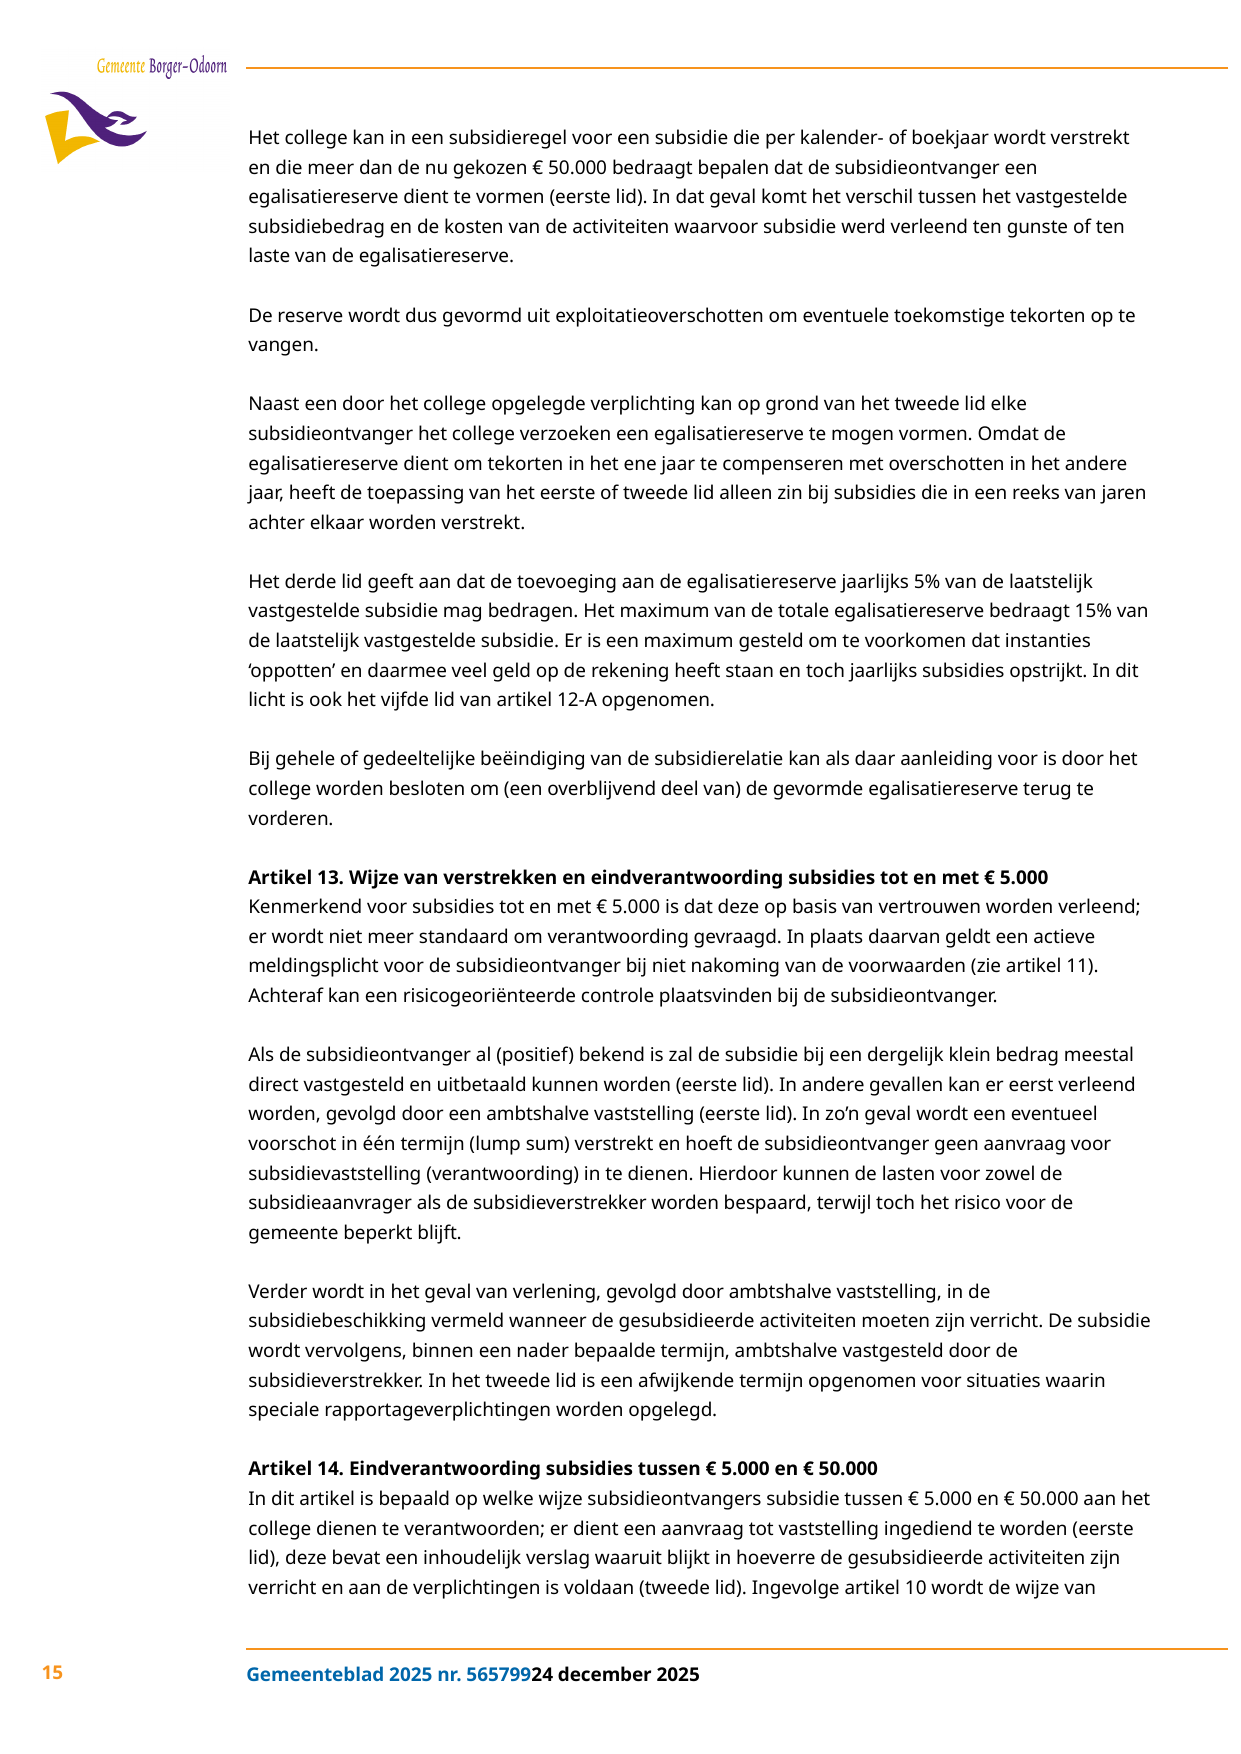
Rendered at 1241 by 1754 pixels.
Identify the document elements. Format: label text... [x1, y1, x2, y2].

text Naast een door het college opgelegde verplichting kan op grond van het tweede lid elke subsidieontvanger het college verzoeken een egalisatiereserve te mogen vormen. Omdat de egalisatiereserve dient om tekorten in het ene jaar te compenseren met overschotten in het andere jaar, heeft de toepassing van het eerste of tweede lid alleen zin bij subsidies die in een reeks van jaren achter elkaar worden verstrekt. [248, 391, 1152, 535]
text De reserve wordt dus gevormd uit exploitatieoverschotten om eventuele toekomstige tekorten op te vangen. [248, 302, 1152, 357]
text Kenmerkend voor subsidies tot en met € 5.000 is dat deze op basis van vertrouwen worden verleend; er wordt niet meer standaard om verantwoording gevraagd. In plaats daarvan geldt een actieve meldingsplicht voor de subsidieontvanger bij niet nakoming van de voorwaarden (zie artikel 11). Achteraf kan een risicogeoriënteerde controle plaatsvinden bij de subsidieontvanger. [248, 893, 1152, 1008]
text Verder wordt in het geval van verlening, gevolgd door ambtshalve vaststelling, in de subsidiebeschikking vermeld wanneer de gesubsidieerde activiteiten moeten zijn verricht. De subsidie wordt vervolgens, binnen een nader bepaalde termijn, ambtshalve vastgesteld door de subsidieverstrekker. In het tweede lid is een afwijkende termijn opgenomen voor situaties waarin speciale rapportageverplichtingen worden opgelegd. [248, 1278, 1152, 1422]
text Als de subsidieontvanger al (positief) bekend is zal de subsidie bij een dergelijk klein bedrag meestal direct vastgesteld en uitbetaald kunnen worden (eerste lid). In andere gevallen kan er eerst verleend worden, gevolgd door een ambtshalve vaststelling (eerste lid). In zo’n geval wordt een eventueel voorschot in één termijn (lump sum) verstrekt en hoeft de subsidieontvanger geen aanvraag voor subsidievaststelling (verantwoording) in te dienen. Hierdoor kunnen de lasten voor zowel de subsidieaanvrager als de subsidieverstrekker worden bespaard, terwijl toch het risico voor de gemeente beperkt blijft. [248, 1041, 1152, 1245]
text Het college kan in een subsidieregel voor een subsidie die per kalender- of boekjaar wordt verstrekt en die meer dan de nu gekozen € 50.000 bedraagt bepalen dat de subsidieontvanger een egalisatiereserve dient te vormen (eerste lid). In dat geval komt het verschil tussen het vastgestelde subsidiebedrag en de kosten van de activiteiten waarvoor subsidie werd verleend ten gunste of ten laste van de egalisatiereserve. [248, 124, 1152, 268]
text Bij gehele of gedeeltelijke beëindiging van de subsidierelatie kan als daar aanleiding voor is door het college worden besloten om (een overblijvend deel van) de gevormde egalisatiereserve terug te vorderen. [248, 746, 1152, 831]
text Artikel 14. Eindverantwoording subsidies tussen € 5.000 en € 50.000 [248, 1456, 1152, 1481]
text Het derde lid geeft aan dat de toevoeging aan de egalisatiereserve jaarlijks 5% van de laatstelijk vastgestelde subsidie mag bedragen. Het maximum van de totale egalisatiereserve bedraagt 15% van de laatstelijk vastgestelde subsidie. Er is een maximum gesteld om te voorkomen dat instanties ‘oppotten’ en daarmee veel geld op de rekening heeft staan en toch jaarlijks subsidies opstrijkt. In dit licht is ook het vijfde lid van artikel 12-A opgenomen. [248, 568, 1152, 712]
text In dit artikel is bepaald op welke wijze subsidieontvangers subsidie tussen € 5.000 en € 50.000 aan het college dienen te verantwoorden; er dient een aanvraag tot vaststelling ingediend te worden (eerste lid), deze bevat een inhoudelijk verslag waaruit blijkt in hoeverre de gesubsidieerde activiteiten zijn verricht en aan de verplichtingen is voldaan (tweede lid). Ingevolge artikel 10 wordt de wijze van [248, 1485, 1152, 1600]
text Artikel 13. Wijze van verstrekken en eindverantwoording subsidies tot en met € 5.000 [248, 864, 1152, 890]
picture [41, 47, 231, 172]
